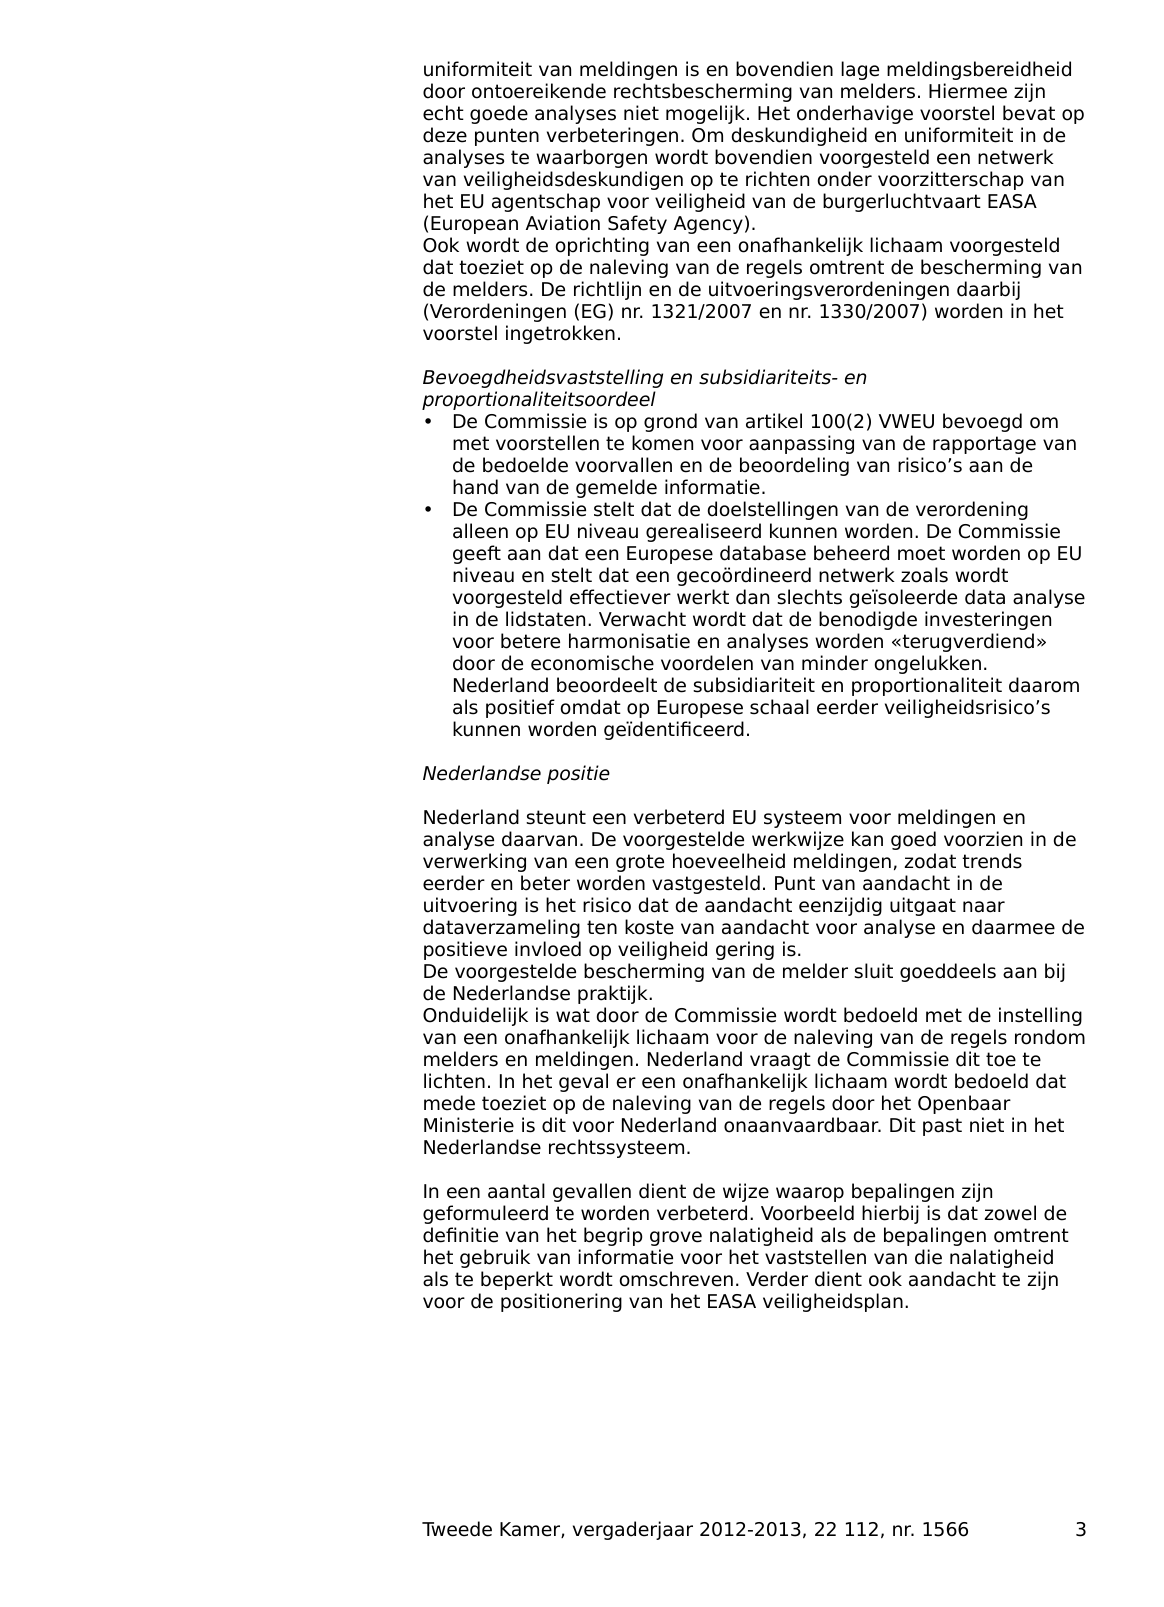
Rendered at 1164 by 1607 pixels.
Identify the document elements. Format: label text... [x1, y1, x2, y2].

subtitle Bevoegdheidsvaststelling en subsidiariteits- en proportionaliteitsoordeel [422, 367, 1087, 411]
subtitle Nederlandse positie [422, 763, 1087, 785]
text uniformiteit van meldingen is en bovendien lage meldingsbereidheid door ontoereikende rechtsbescherming van melders. Hiermee zijn echt goede analyses niet mogelijk. Het onderhavige voorstel bevat op deze punten verbeteringen. Om deskundigheid en uniformiteit in de analyses te waarborgen wordt bovendien voorgesteld een netwerk van veiligheidsdeskundigen op te richten onder voorzitterschap van het EU agentschap voor veiligheid van de burgerluchtvaart EASA (European Aviation Safety Agency). [422, 59, 1087, 235]
text In een aantal gevallen dient de wijze waarop bepalingen zijn geformuleerd te worden verbeterd. Voorbeeld hierbij is dat zowel de definitie van het begrip grove nalatigheid als de bepalingen omtrent het gebruik van informatie voor het vaststellen van die nalatigheid als te beperkt wordt omschreven. Verder dient ook aandacht te zijn voor de positionering van het EASA veiligheidsplan. [422, 1181, 1087, 1313]
text Onduidelijk is wat door de Commissie wordt bedoeld met de instelling van een onafhankelijk lichaam voor de naleving van de regels rondom melders en meldingen. Nederland vraagt de Commissie dit toe te lichten. In het geval er een onafhankelijk lichaam wordt bedoeld dat mede toeziet op de naleving van de regels door het Openbaar Ministerie is dit voor Nederland onaanvaardbaar. Dit past niet in het Nederlandse rechtssysteem. [422, 1005, 1087, 1159]
text Nederland steunt een verbeterd EU systeem voor meldingen en analyse daarvan. De voorgestelde werkwijze kan goed voorzien in de verwerking van een grote hoeveelheid meldingen, zodat trends eerder en beter worden vastgesteld. Punt van aandacht in de uitvoering is het risico dat de aandacht eenzijdig uitgaat naar dataverzameling ten koste van aandacht voor analyse en daarmee de positieve invloed op veiligheid gering is. [422, 807, 1087, 961]
text • De Commissie is op grond van artikel 100(2) VWEU bevoegd om met voorstellen te komen voor aanpassing van de rapportage van de bedoelde voorvallen en de beoordeling van risico’s aan de hand van de gemelde informatie. [422, 411, 1087, 499]
text De voorgestelde bescherming van de melder sluit goeddeels aan bij de Nederlandse praktijk. [422, 961, 1087, 1005]
text • De Commissie stelt dat de doelstellingen van de verordening alleen op EU niveau gerealiseerd kunnen worden. De Commissie geeft aan dat een Europese database beheerd moet worden op EU niveau en stelt dat een gecoördineerd netwerk zoals wordt voorgesteld effectiever werkt dan slechts geïsoleerde data analyse in de lidstaten. Verwacht wordt dat de benodigde investeringen voor betere harmonisatie en analyses worden «terugverdiend» door de economische voordelen van minder ongelukken. Nederland beoordeelt de subsidiariteit en proportionaliteit daarom als positief omdat op Europese schaal eerder veiligheidsrisico’s kunnen worden geïdentificeerd. [422, 499, 1087, 741]
text Ook wordt de oprichting van een onafhankelijk lichaam voorgesteld dat toeziet op de naleving van de regels omtrent de bescherming van de melders. De richtlijn en de uitvoeringsverordeningen daarbij (Verordeningen (EG) nr. 1321/2007 en nr. 1330/2007) worden in het voorstel ingetrokken. [422, 235, 1087, 345]
